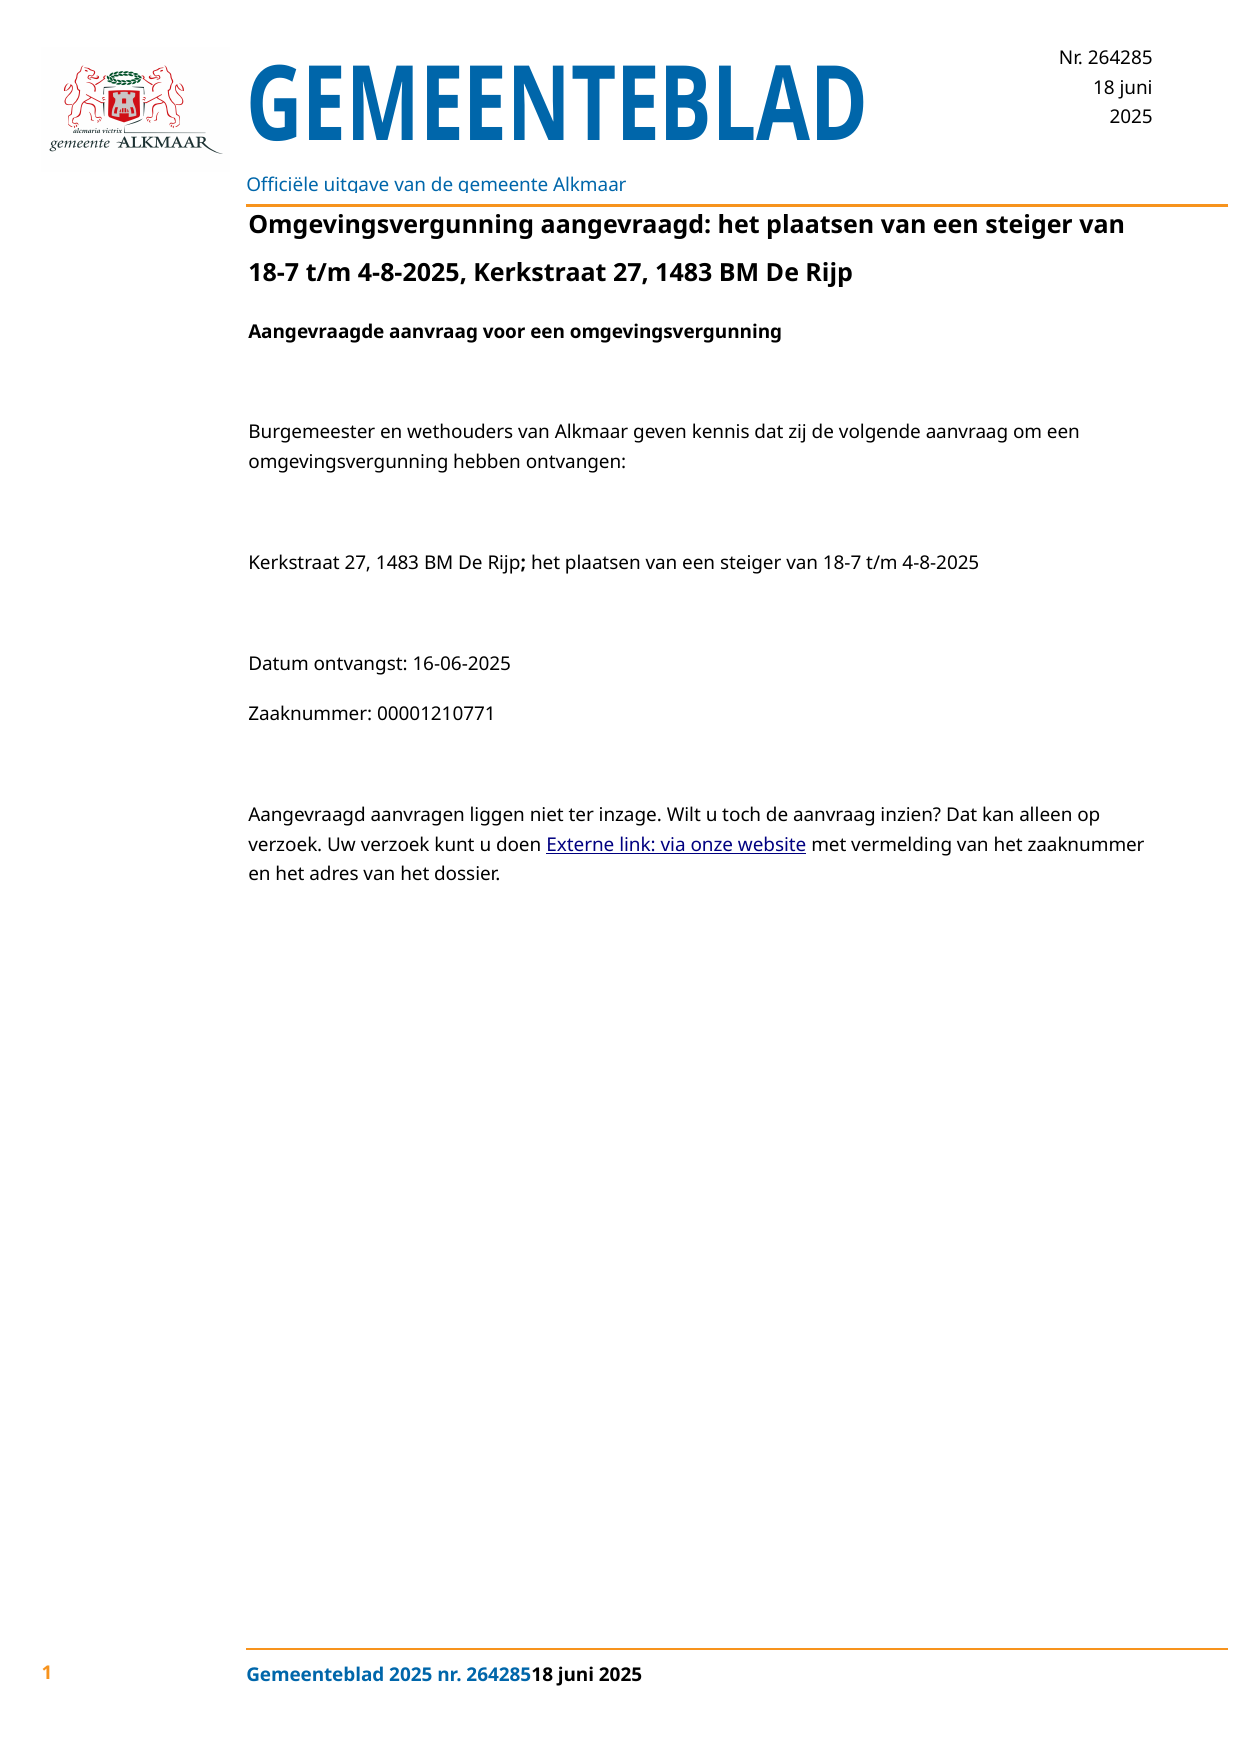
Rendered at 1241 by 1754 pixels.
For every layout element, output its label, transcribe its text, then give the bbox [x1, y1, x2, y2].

text Aangevraagd aanvragen liggen niet ter inzage. Wilt u toch de aanvraag inzien? Dat kan alleen op verzoek. Uw verzoek kunt u doen Externe link: via onze website met vermelding van het zaaknummer en het adres van het dossier. [248, 801, 1152, 886]
text Zaaknummer: 00001210771 [248, 700, 1152, 726]
text Datum ontvangst: 16-06-2025 [248, 650, 1152, 676]
text Kerkstraat 27, 1483 BM De Rijp; het plaatsen van een steiger van 18-7 t/m 4-8-2025 [248, 549, 1152, 575]
picture [41, 47, 231, 172]
text Burgemeester en wethouders van Alkmaar geven kennis dat zij de volgende aanvraag om een omgevingsvergunning hebben ontvangen: [248, 419, 1152, 474]
text Aangevraagde aanvraag voor een omgevingsvergunning [248, 318, 1152, 344]
text Omgevingsvergunning aangevraagd: het plaatsen van een steiger van 18-7 t/m 4-8-2025, Kerkstraat 27, 1483 BM De Rijp [248, 207, 1152, 288]
